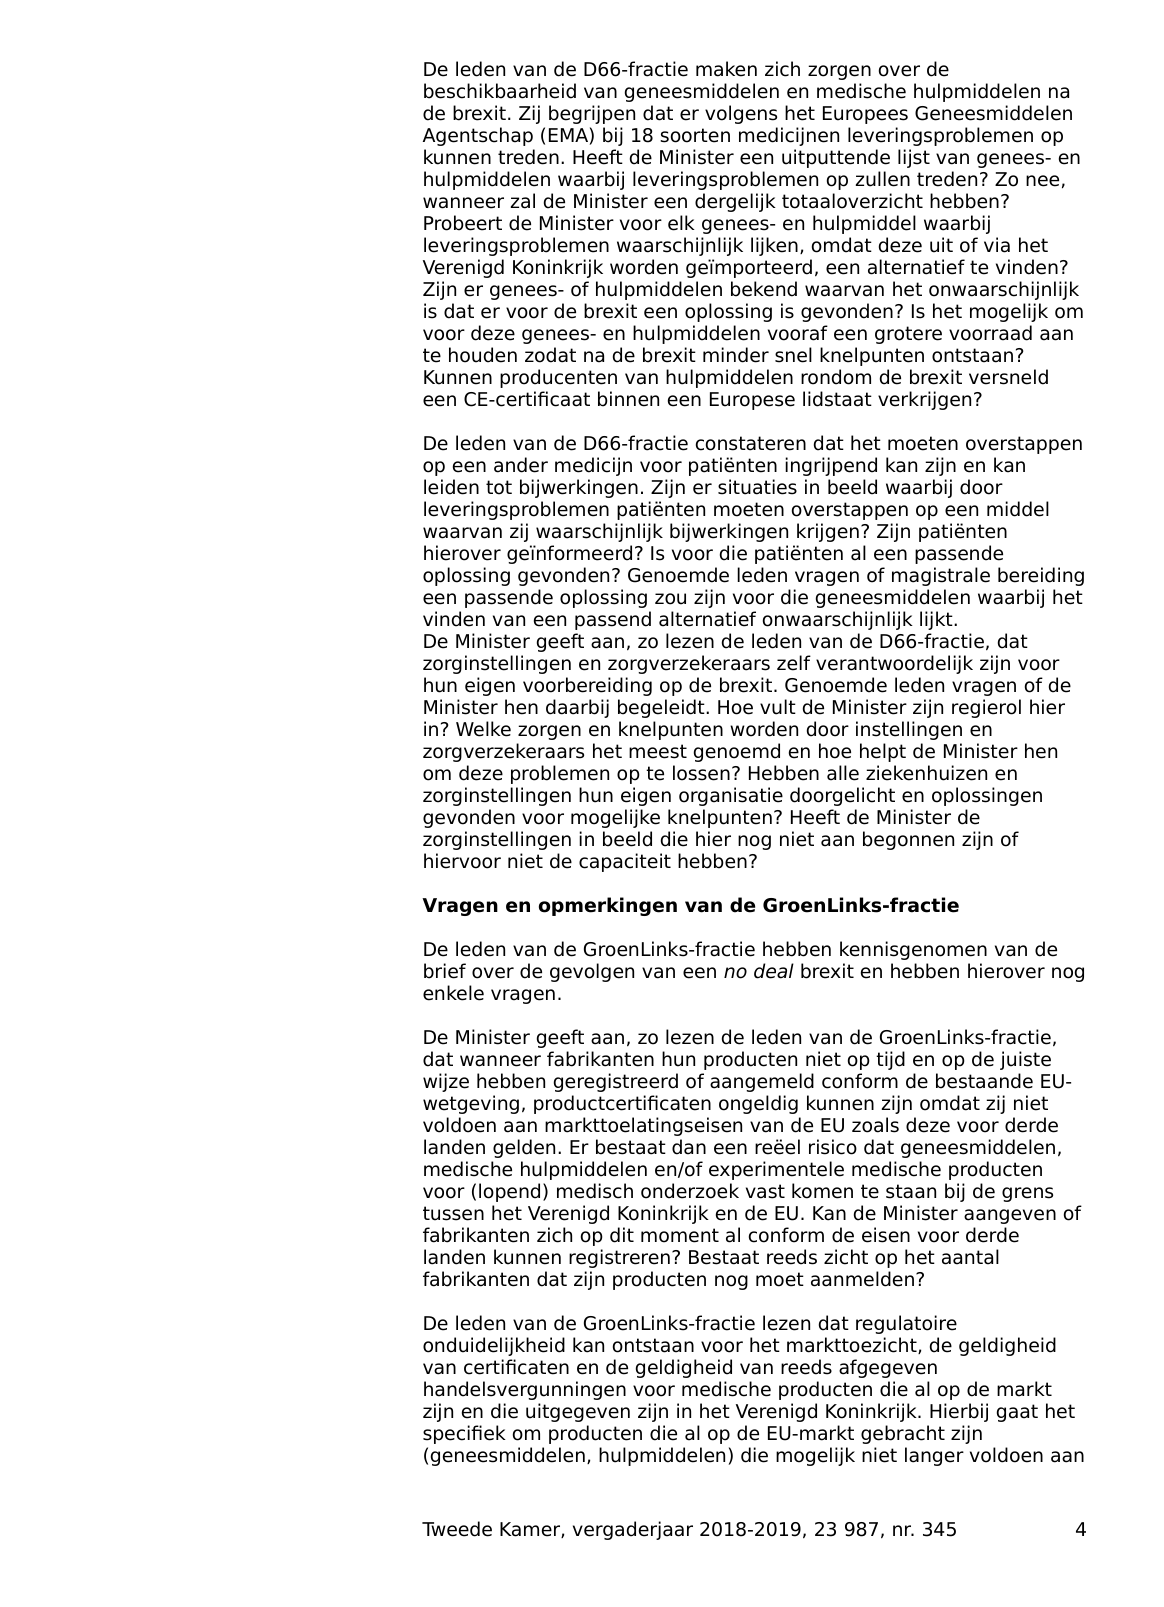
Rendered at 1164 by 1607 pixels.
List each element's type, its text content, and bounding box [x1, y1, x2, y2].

text De leden van de D66-fractie constateren dat het moeten overstappen op een ander medicijn voor patiënten ingrijpend kan zijn en kan leiden tot bijwerkingen. Zijn er situaties in beeld waarbij door leveringsproblemen patiënten moeten overstappen op een middel waarvan zij waarschijnlijk bijwerkingen krijgen? Zijn patiënten hierover geïnformeerd? Is voor die patiënten al een passende oplossing gevonden? Genoemde leden vragen of magistrale bereiding een passende oplossing zou zijn voor die geneesmiddelen waarbij het vinden van een passend alternatief onwaarschijnlijk lijkt. [422, 433, 1087, 631]
subtitle Vragen en opmerkingen van de GroenLinks-fractie [422, 895, 1087, 917]
text De leden van de GroenLinks-fractie hebben kennisgenomen van de brief over de gevolgen van een no deal brexit en hebben hierover nog enkele vragen. [422, 939, 1087, 1005]
text De Minister geeft aan, zo lezen de leden van de D66-fractie, dat zorginstellingen en zorgverzekeraars zelf verantwoordelijk zijn voor hun eigen voorbereiding op de brexit. Genoemde leden vragen of de Minister hen daarbij begeleidt. Hoe vult de Minister zijn regierol hier in? Welke zorgen en knelpunten worden door instellingen en zorgverzekeraars het meest genoemd en hoe helpt de Minister hen om deze problemen op te lossen? Hebben alle ziekenhuizen en zorginstellingen hun eigen organisatie doorgelicht en oplossingen gevonden voor mogelijke knelpunten? Heeft de Minister de zorginstellingen in beeld die hier nog niet aan begonnen zijn of hiervoor niet de capaciteit hebben? [422, 631, 1087, 872]
text De leden van de D66-fractie maken zich zorgen over de beschikbaarheid van geneesmiddelen en medische hulpmiddelen na de brexit. Zij begrijpen dat er volgens het Europees Geneesmiddelen Agentschap (EMA) bij 18 soorten medicijnen leveringsproblemen op kunnen treden. Heeft de Minister een uitputtende lijst van genees- en hulpmiddelen waarbij leveringsproblemen op zullen treden? Zo nee, wanneer zal de Minister een dergelijk totaaloverzicht hebben? Probeert de Minister voor elk genees- en hulpmiddel waarbij leveringsproblemen waarschijnlijk lijken, omdat deze uit of via het Verenigd Koninkrijk worden geïmporteerd, een alternatief te vinden? Zijn er genees- of hulpmiddelen bekend waarvan het onwaarschijnlijk is dat er voor de brexit een oplossing is gevonden? Is het mogelijk om voor deze genees- en hulpmiddelen vooraf een grotere voorraad aan te houden zodat na de brexit minder snel knelpunten ontstaan? Kunnen producenten van hulpmiddelen rondom de brexit versneld een CE-certificaat binnen een Europese lidstaat verkrijgen? [422, 59, 1087, 411]
text De leden van de GroenLinks-fractie lezen dat regulatoire onduidelijkheid kan ontstaan voor het markttoezicht, de geldigheid van certificaten en de geldigheid van reeds afgegeven handelsvergunningen voor medische producten die al op de markt zijn en die uitgegeven zijn in het Verenigd Koninkrijk. Hierbij gaat het specifiek om producten die al op de EU-markt gebracht zijn (geneesmiddelen, hulpmiddelen) die mogelijk niet langer voldoen aan [422, 1313, 1087, 1467]
text De Minister geeft aan, zo lezen de leden van de GroenLinks-fractie, dat wanneer fabrikanten hun producten niet op tijd en op de juiste wijze hebben geregistreerd of aangemeld conform de bestaande EU-wetgeving, productcertificaten ongeldig kunnen zijn omdat zij niet voldoen aan markttoelatingseisen van de EU zoals deze voor derde landen gelden. Er bestaat dan een reëel risico dat geneesmiddelen, medische hulpmiddelen en/of experimentele medische producten voor (lopend) medisch onderzoek vast komen te staan bij de grens tussen het Verenigd Koninkrijk en de EU. Kan de Minister aangeven of fabrikanten zich op dit moment al conform de eisen voor derde landen kunnen registreren? Bestaat reeds zicht op het aantal fabrikanten dat zijn producten nog moet aanmelden? [422, 1027, 1087, 1291]
